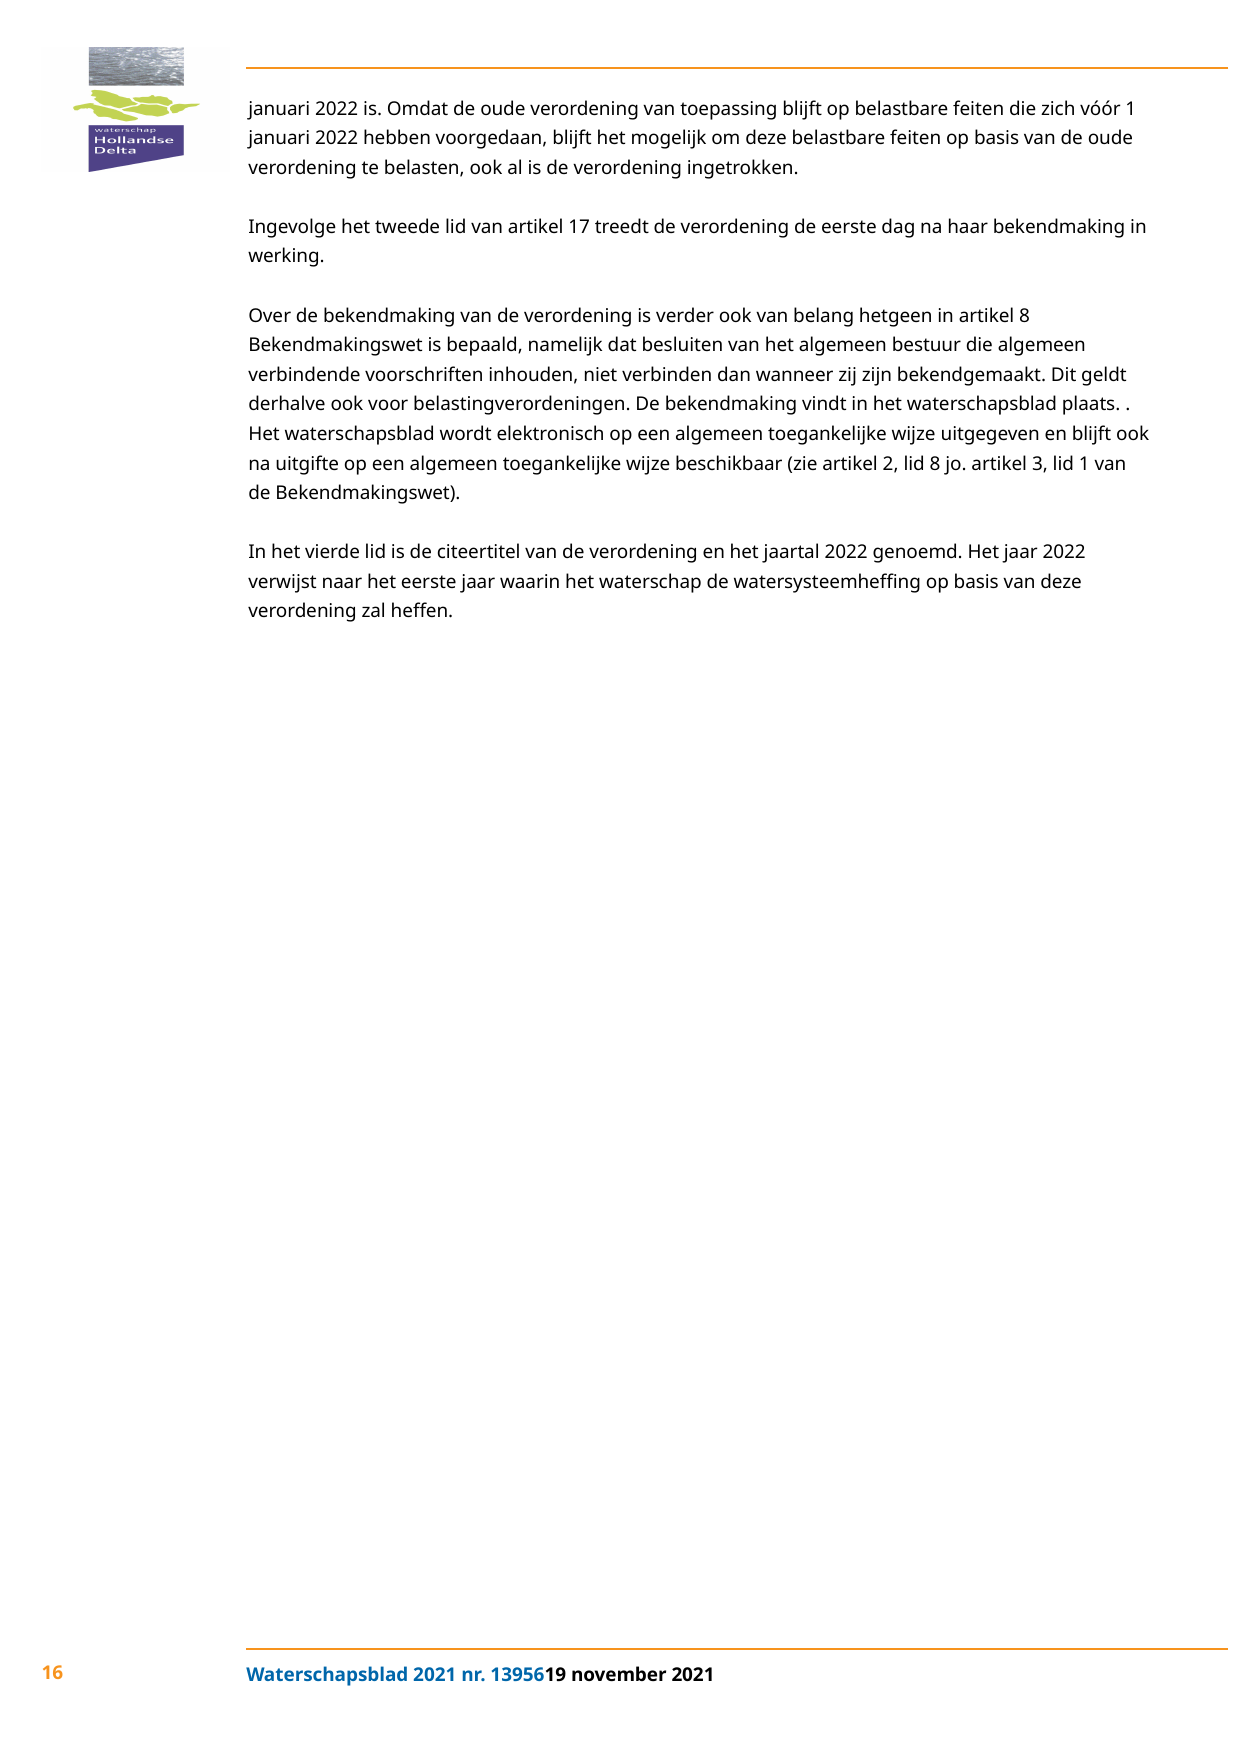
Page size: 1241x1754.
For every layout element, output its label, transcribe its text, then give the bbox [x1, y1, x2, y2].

text januari 2022 is. Omdat de oude verordening van toepassing blijft op belastbare feiten die zich vóór 1 januari 2022 hebben voorgedaan, blijft het mogelijk om deze belastbare feiten op basis van de oude verordening te belasten, ook al is de verordening ingetrokken. [248, 95, 1152, 180]
picture [41, 47, 231, 172]
text Over de bekendmaking van de verordening is verder ook van belang hetgeen in artikel 8 Bekendmakingswet is bepaald, namelijk dat besluiten van het algemeen bestuur die algemeen verbindende voorschriften inhouden, niet verbinden dan wanneer zij zijn bekendgemaakt. Dit geldt derhalve ook voor belastingverordeningen. De bekendmaking vindt in het waterschapsblad plaats. . Het waterschapsblad wordt elektronisch op een algemeen toegankelijke wijze uitgegeven en blijft ook na uitgifte op een algemeen toegankelijke wijze beschikbaar (zie artikel 2, lid 8 jo. artikel 3, lid 1 van de Bekendmakingswet). [248, 302, 1152, 505]
text In het vierde lid is de citeertitel van de verordening en het jaartal 2022 genoemd. Het jaar 2022 verwijst naar het eerste jaar waarin het waterschap de watersysteemheffing op basis van deze verordening zal heffen. [248, 538, 1152, 623]
text Ingevolge het tweede lid van artikel 17 treedt de verordening de eerste dag na haar bekendmaking in werking. [248, 213, 1152, 268]
